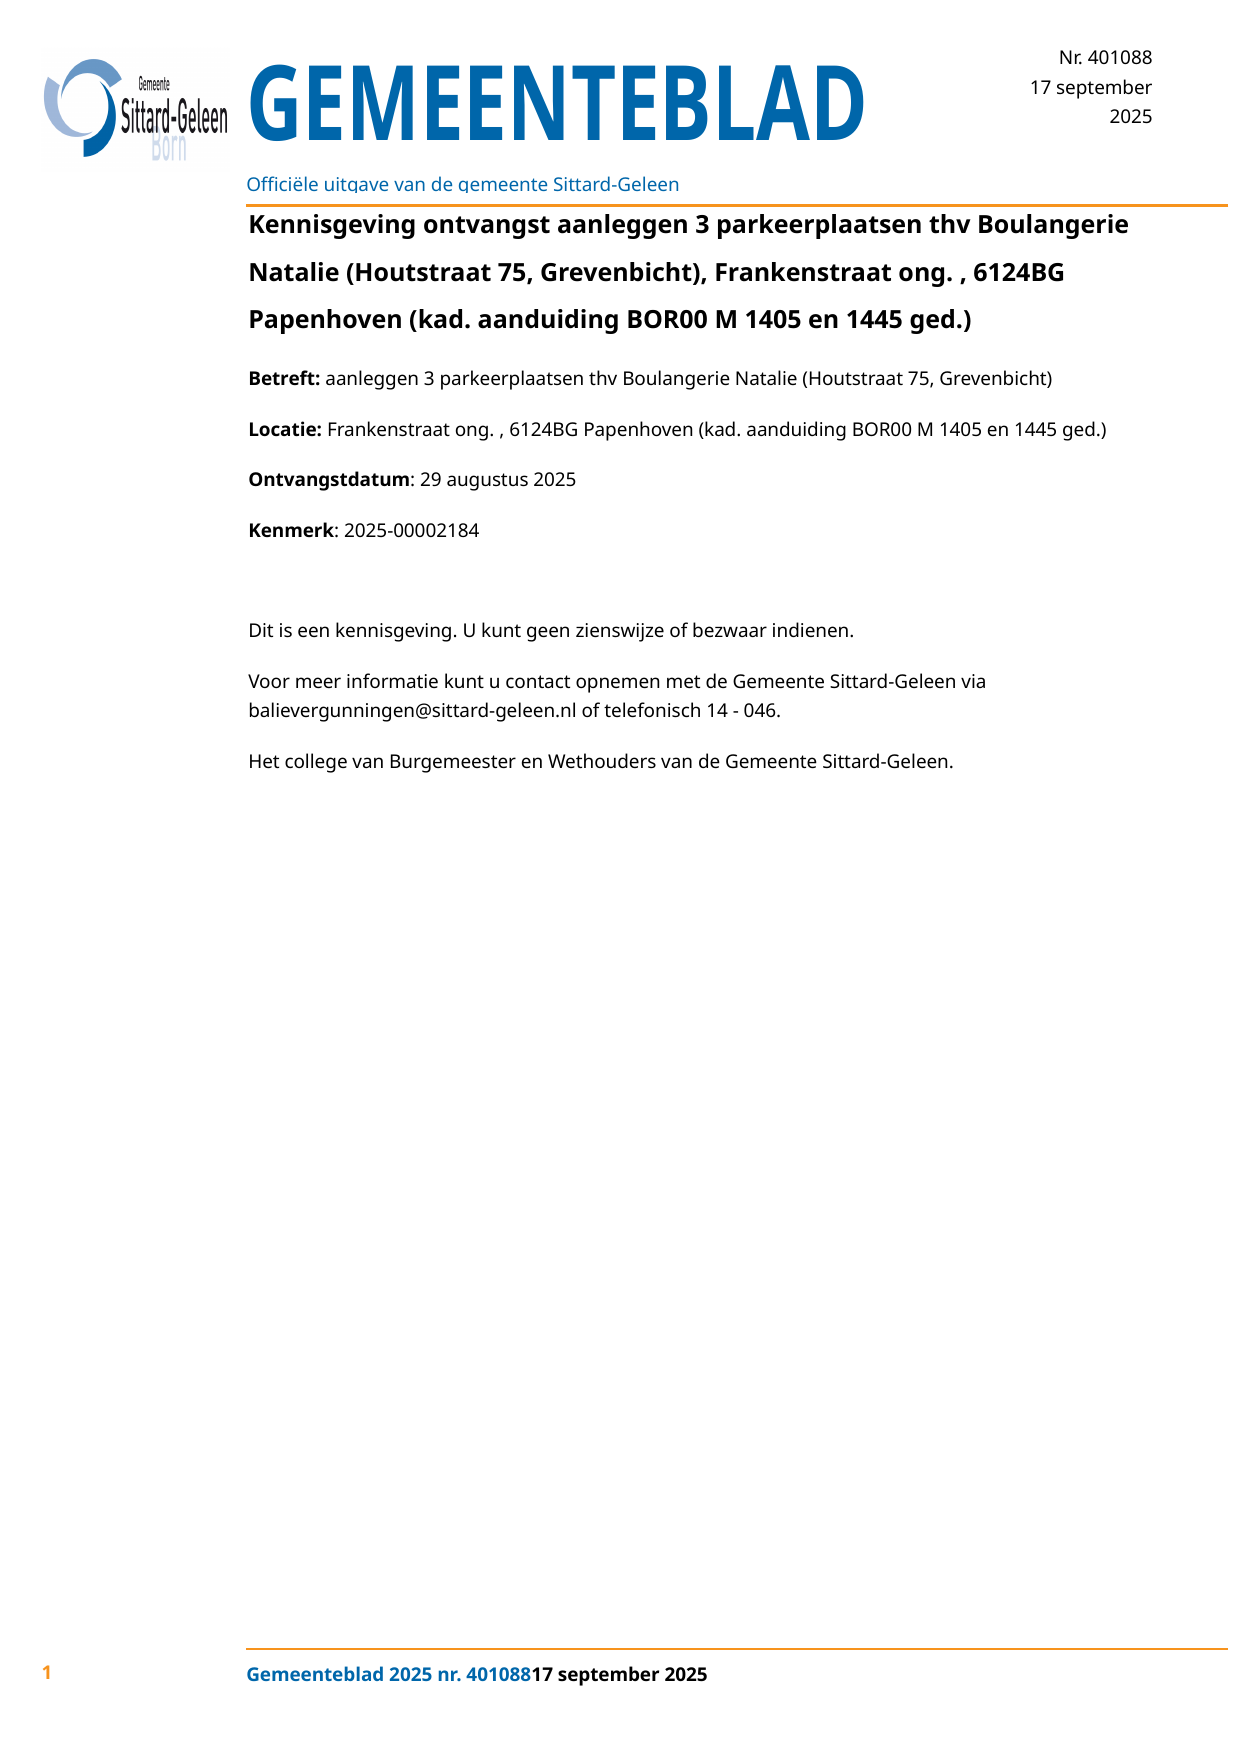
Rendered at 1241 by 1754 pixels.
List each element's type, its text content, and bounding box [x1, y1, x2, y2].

text Het college van Burgemeester en Wethouders van de Gemeente Sittard-Geleen. [248, 748, 1152, 774]
text Ontvangstdatum: 29 augustus 2025 [248, 466, 1152, 492]
text Betreft: aanleggen 3 parkeerplaatsen thv Boulangerie Natalie (Houtstraat 75, Grevenbicht) [248, 366, 1152, 391]
text Locatie: Frankenstraat ong. , 6124BG Papenhoven (kad. aanduiding BOR00 M 1405 en 1445 ged.) [248, 416, 1152, 442]
picture [41, 47, 231, 172]
text Dit is een kennisgeving. U kunt geen zienswijze of bezwaar indienen. [248, 618, 1152, 643]
text Kennisgeving ontvangst aanleggen 3 parkeerplaatsen thv Boulangerie Natalie (Houtstraat 75, Grevenbicht), Frankenstraat ong. , 6124BG Papenhoven (kad. aanduiding BOR00 M 1405 en 1445 ged.) [248, 207, 1152, 336]
text Voor meer informatie kunt u contact opnemen met de Gemeente Sittard-Geleen via balievergunningen@sittard-geleen.nl of telefonisch 14 - 046. [248, 668, 1152, 723]
text Kenmerk: 2025-00002184 [248, 517, 1152, 542]
